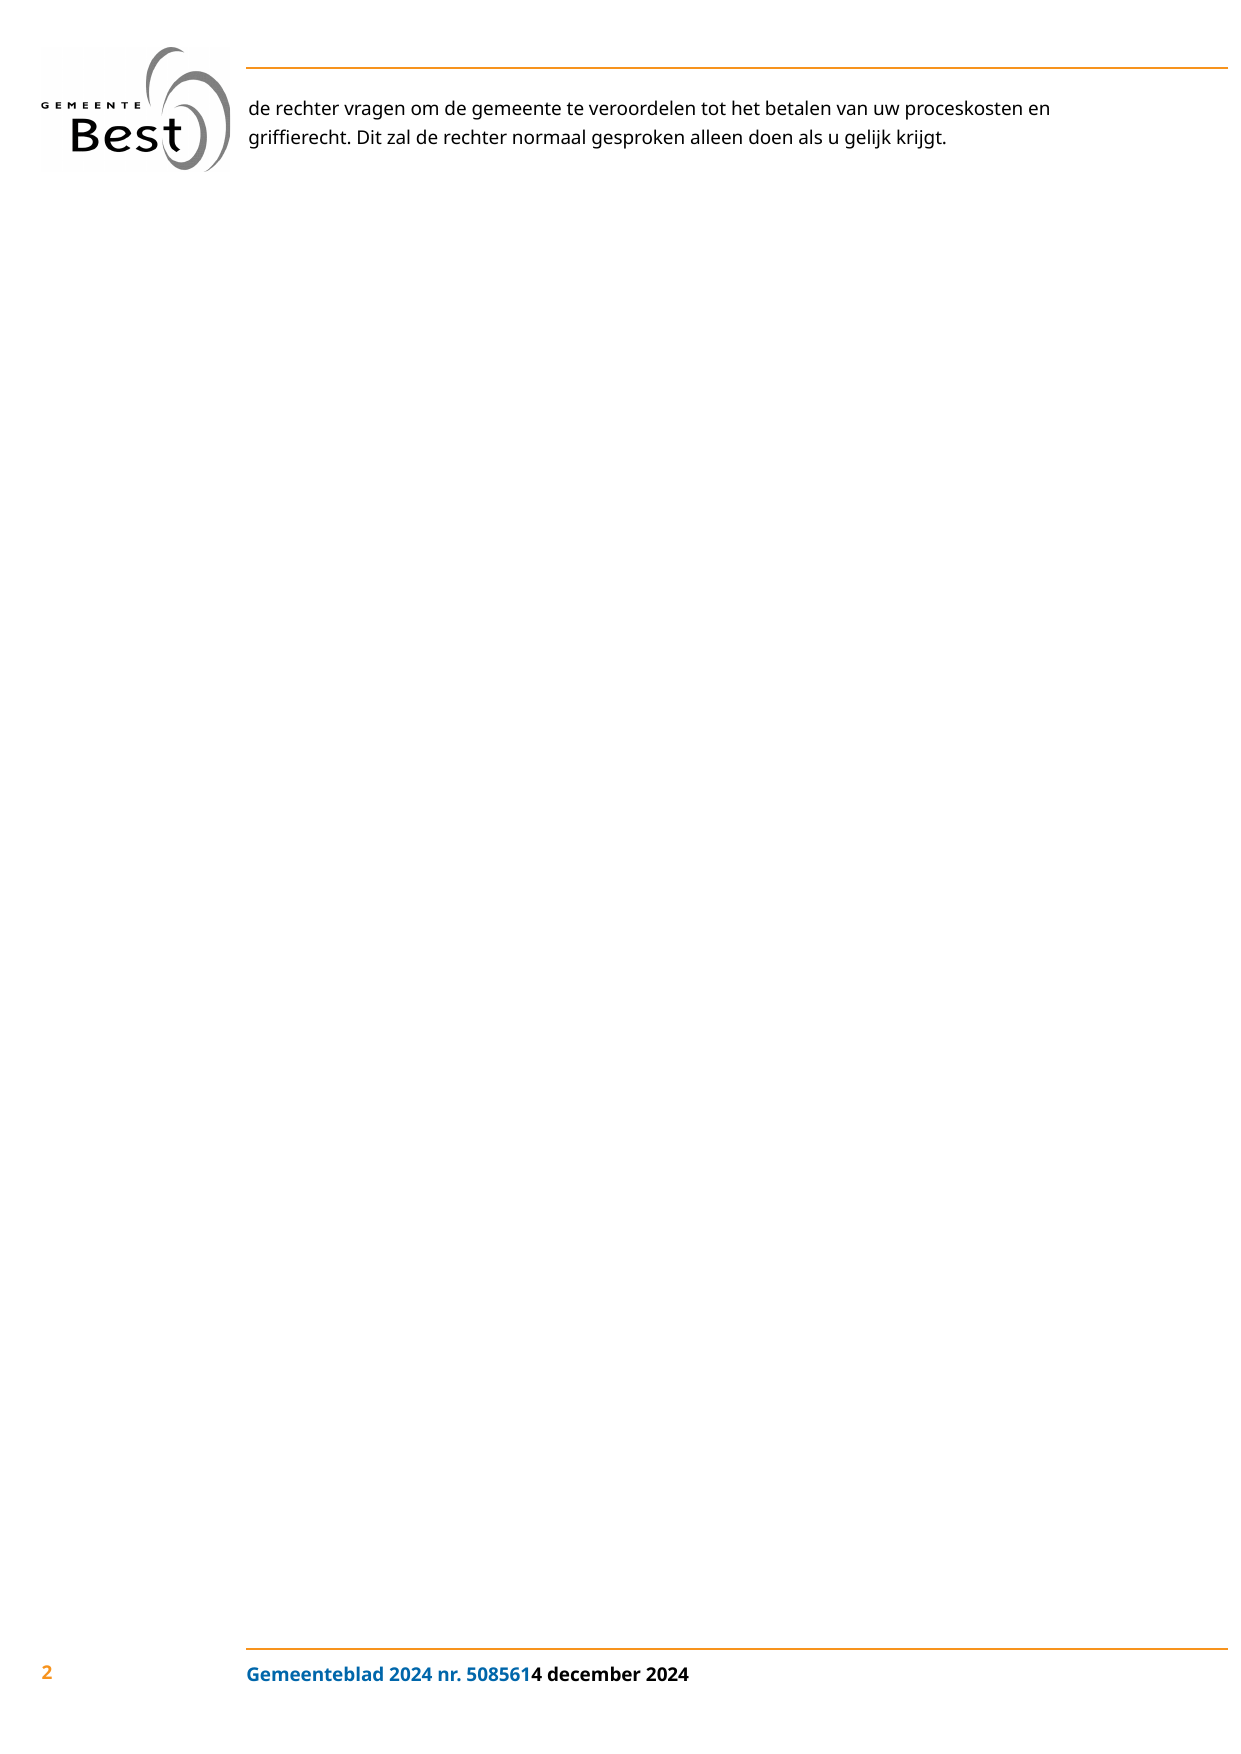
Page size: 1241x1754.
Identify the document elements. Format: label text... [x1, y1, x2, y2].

picture [41, 47, 231, 172]
text de rechter vragen om de gemeente te veroordelen tot het betalen van uw proceskosten en griffierecht. Dit zal de rechter normaal gesproken alleen doen als u gelijk krijgt. [248, 95, 1152, 150]
